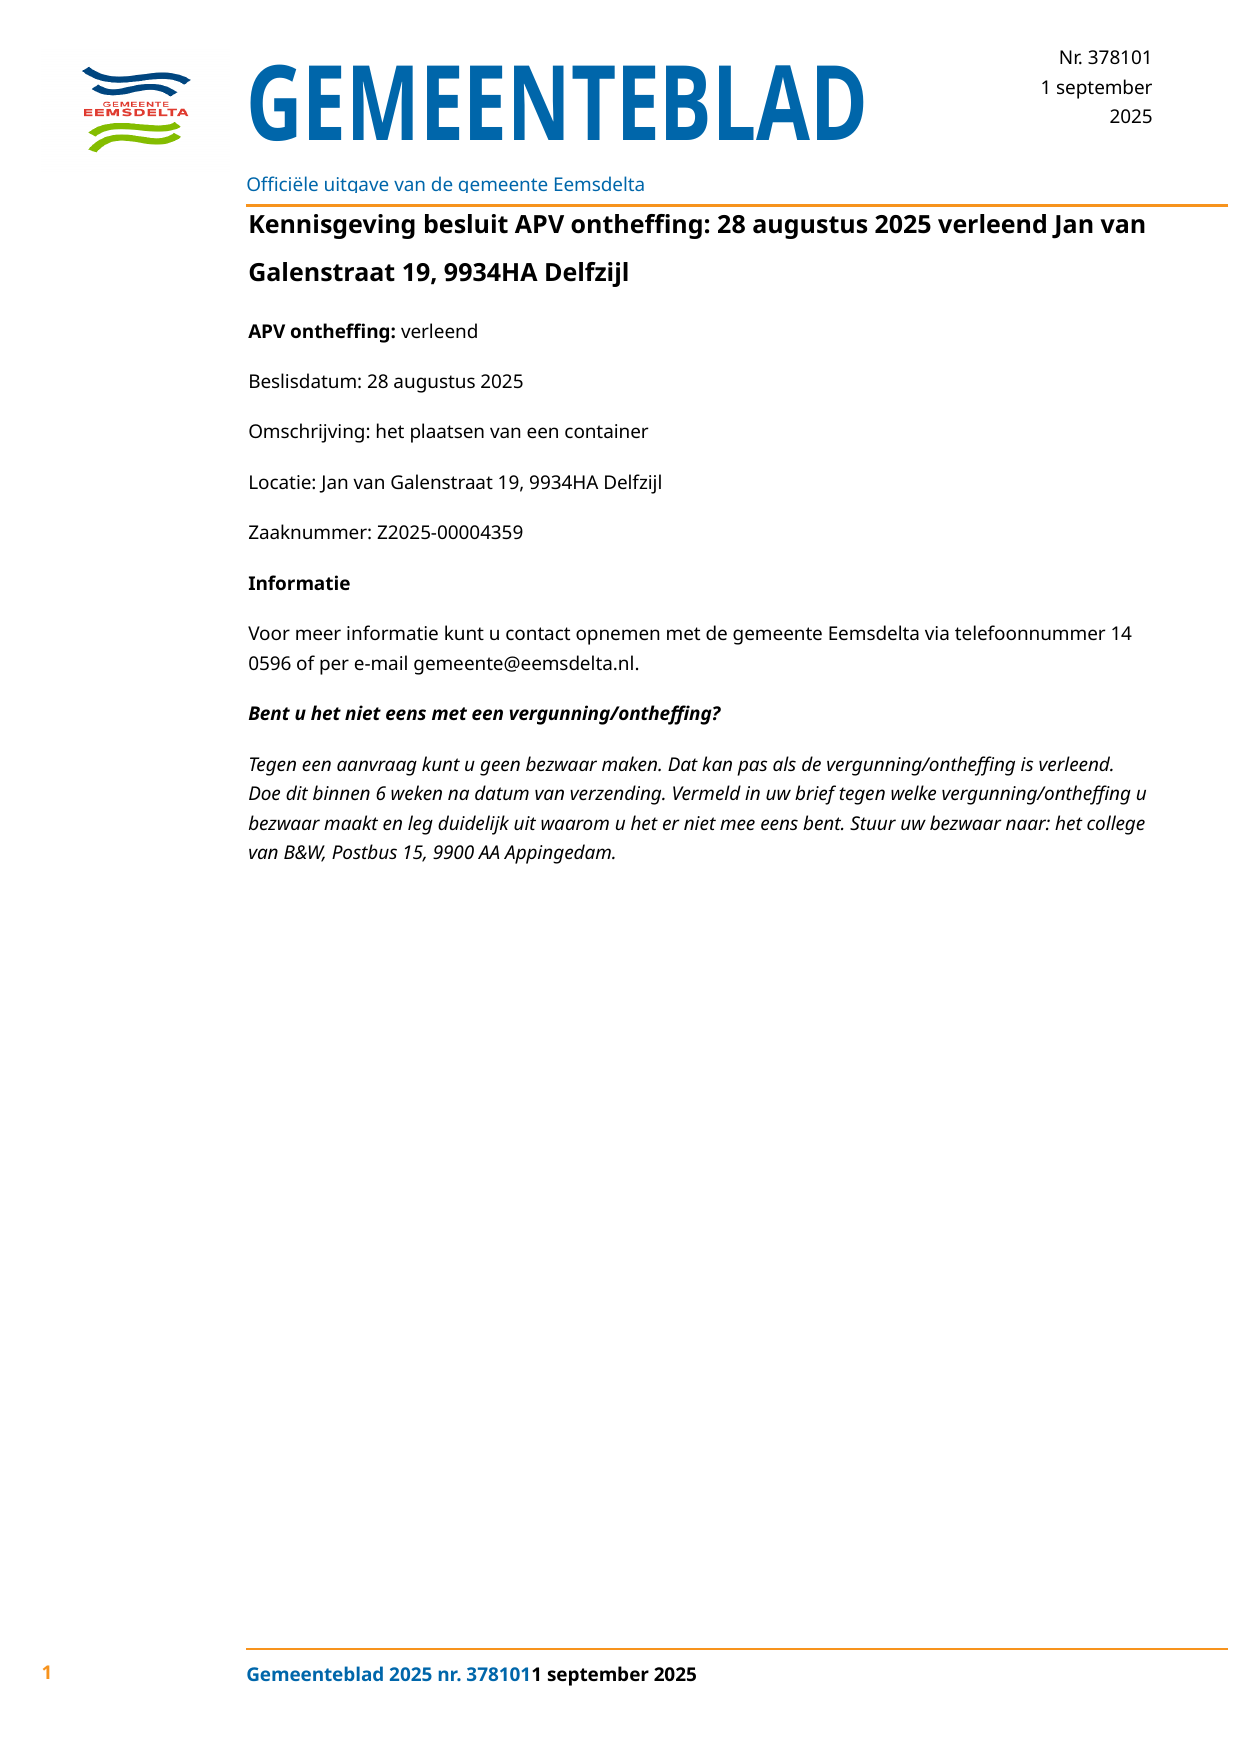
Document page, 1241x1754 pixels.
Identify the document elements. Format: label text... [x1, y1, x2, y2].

text Tegen een aanvraag kunt u geen bezwaar maken. Dat kan pas als de vergunning/ontheffing is verleend. Doe dit binnen 6 weken na datum van verzending. Vermeld in uw brief tegen welke vergunning/ontheffing u bezwaar maakt en leg duidelijk uit waarom u het er niet mee eens bent. Stuur uw bezwaar naar: het college van B&W, Postbus 15, 9900 AA Appingedam. [248, 751, 1152, 865]
picture [41, 47, 231, 172]
text Locatie: Jan van Galenstraat 19, 9934HA Delfzijl [248, 469, 1152, 495]
text Informatie [248, 570, 1152, 596]
text Voor meer informatie kunt u contact opnemen met de gemeente Eemsdelta via telefoonnummer 14 0596 of per e-mail gemeente@eemsdelta.nl. [248, 620, 1152, 676]
text APV ontheffing: verleend [248, 318, 1152, 344]
text Beslisdatum: 28 augustus 2025 [248, 368, 1152, 394]
text Omschrijving: het plaatsen van een container [248, 419, 1152, 444]
text Kennisgeving besluit APV ontheffing: 28 augustus 2025 verleend Jan van Galenstraat 19, 9934HA Delfzijl [248, 207, 1152, 288]
text Bent u het niet eens met een vergunning/ontheffing? [248, 700, 1152, 726]
text Zaaknummer: Z2025-00004359 [248, 519, 1152, 545]
